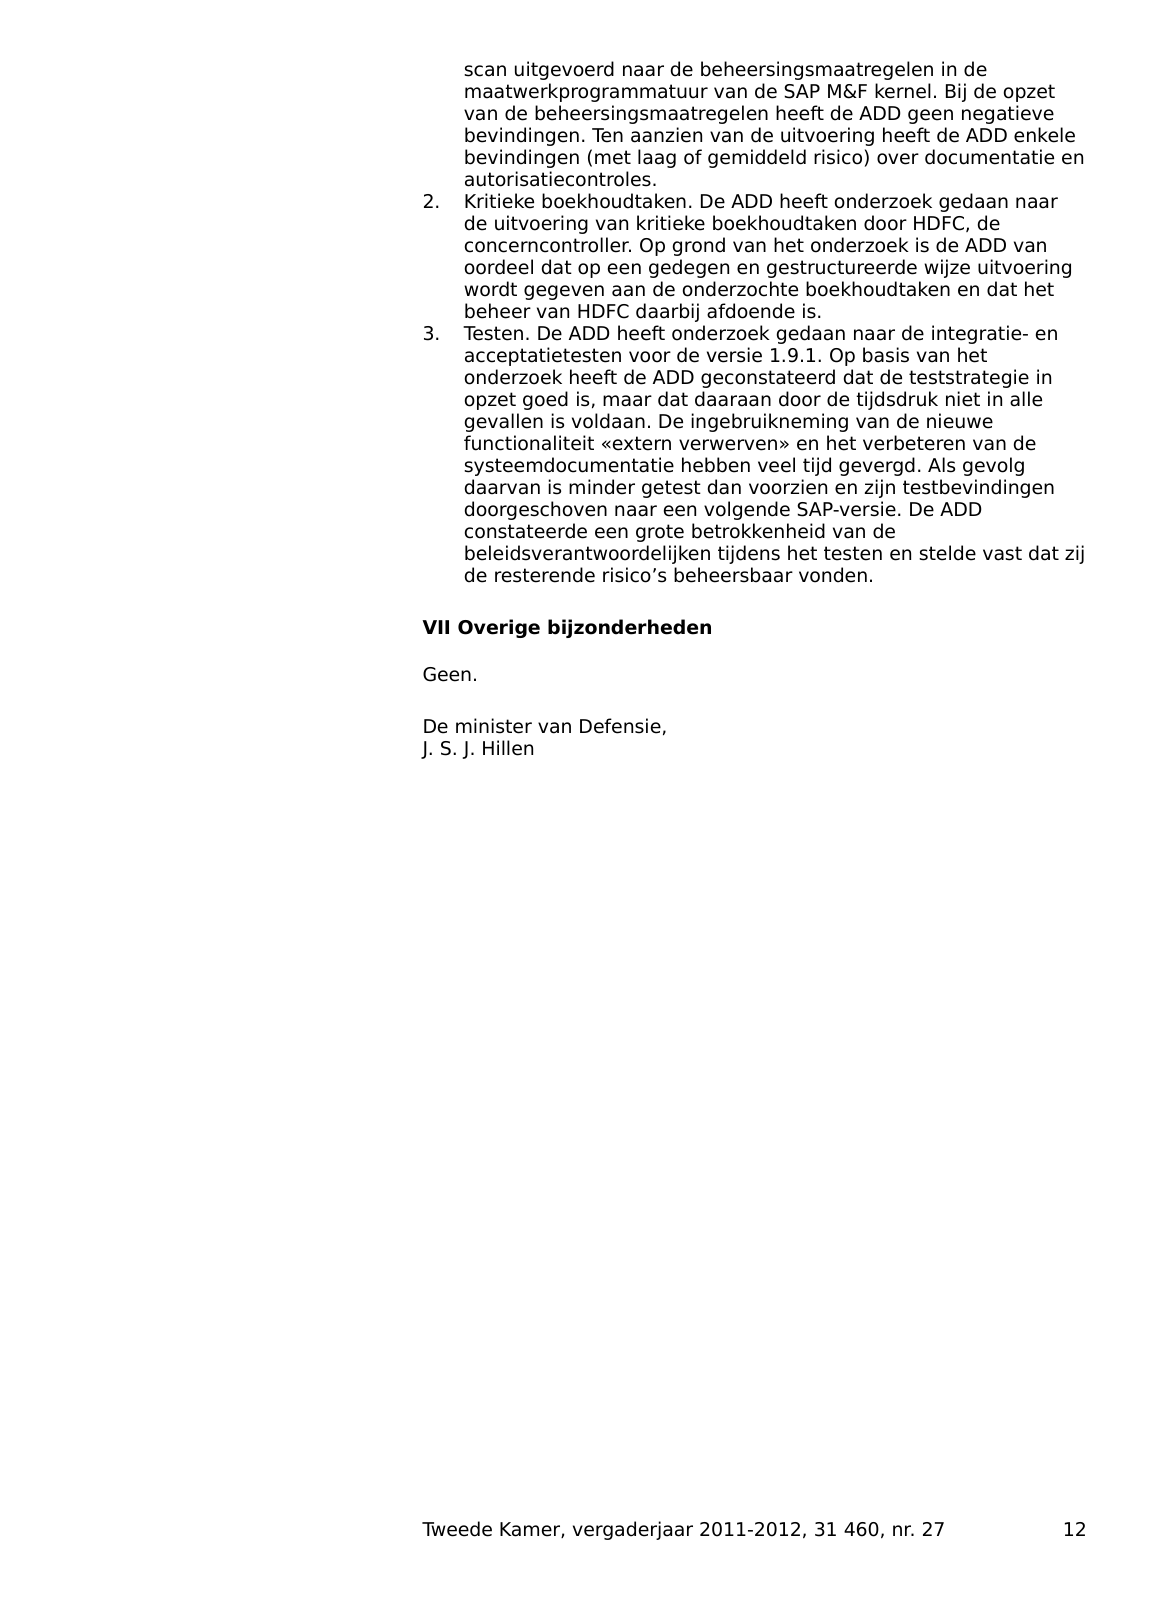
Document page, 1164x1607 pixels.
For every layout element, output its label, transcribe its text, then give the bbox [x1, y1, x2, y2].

text scan uitgevoerd naar de beheersingsmaatregelen in de maatwerkprogrammatuur van de SAP M&F kernel. Bij de opzet van de beheersingsmaatregelen heeft de ADD geen negatieve bevindingen. Ten aanzien van de uitvoering heeft de ADD enkele bevindingen (met laag of gemiddeld risico) over documentatie en autorisatiecontroles. [422, 59, 1087, 191]
text 3. Testen. De ADD heeft onderzoek gedaan naar de integratie- en acceptatietesten voor de versie 1.9.1. Op basis van het onderzoek heeft de ADD geconstateerd dat de teststrategie in opzet goed is, maar dat daaraan door de tijdsdruk niet in alle gevallen is voldaan. De ingebruikneming van de nieuwe functionaliteit «extern verwerven» en het verbeteren van de systeemdocumentatie hebben veel tijd gevergd. Als gevolg daarvan is minder getest dan voorzien en zijn testbevindingen doorgeschoven naar een volgende SAP-versie. De ADD constateerde een grote betrokkenheid van de beleidsverantwoordelijken tijdens het testen en stelde vast dat zij de resterende risico’s beheersbaar vonden. [422, 323, 1087, 587]
subtitle VII Overige bijzonderheden [422, 617, 1087, 638]
text Geen. [422, 663, 1087, 686]
text De minister van Defensie, J. S. J. Hillen [422, 716, 1087, 759]
text 2. Kritieke boekhoudtaken. De ADD heeft onderzoek gedaan naar de uitvoering van kritieke boekhoudtaken door HDFC, de concerncontroller. Op grond van het onderzoek is de ADD van oordeel dat op een gedegen en gestructureerde wijze uitvoering wordt gegeven aan de onderzochte boekhoudtaken en dat het beheer van HDFC daarbij afdoende is. [422, 191, 1087, 323]
